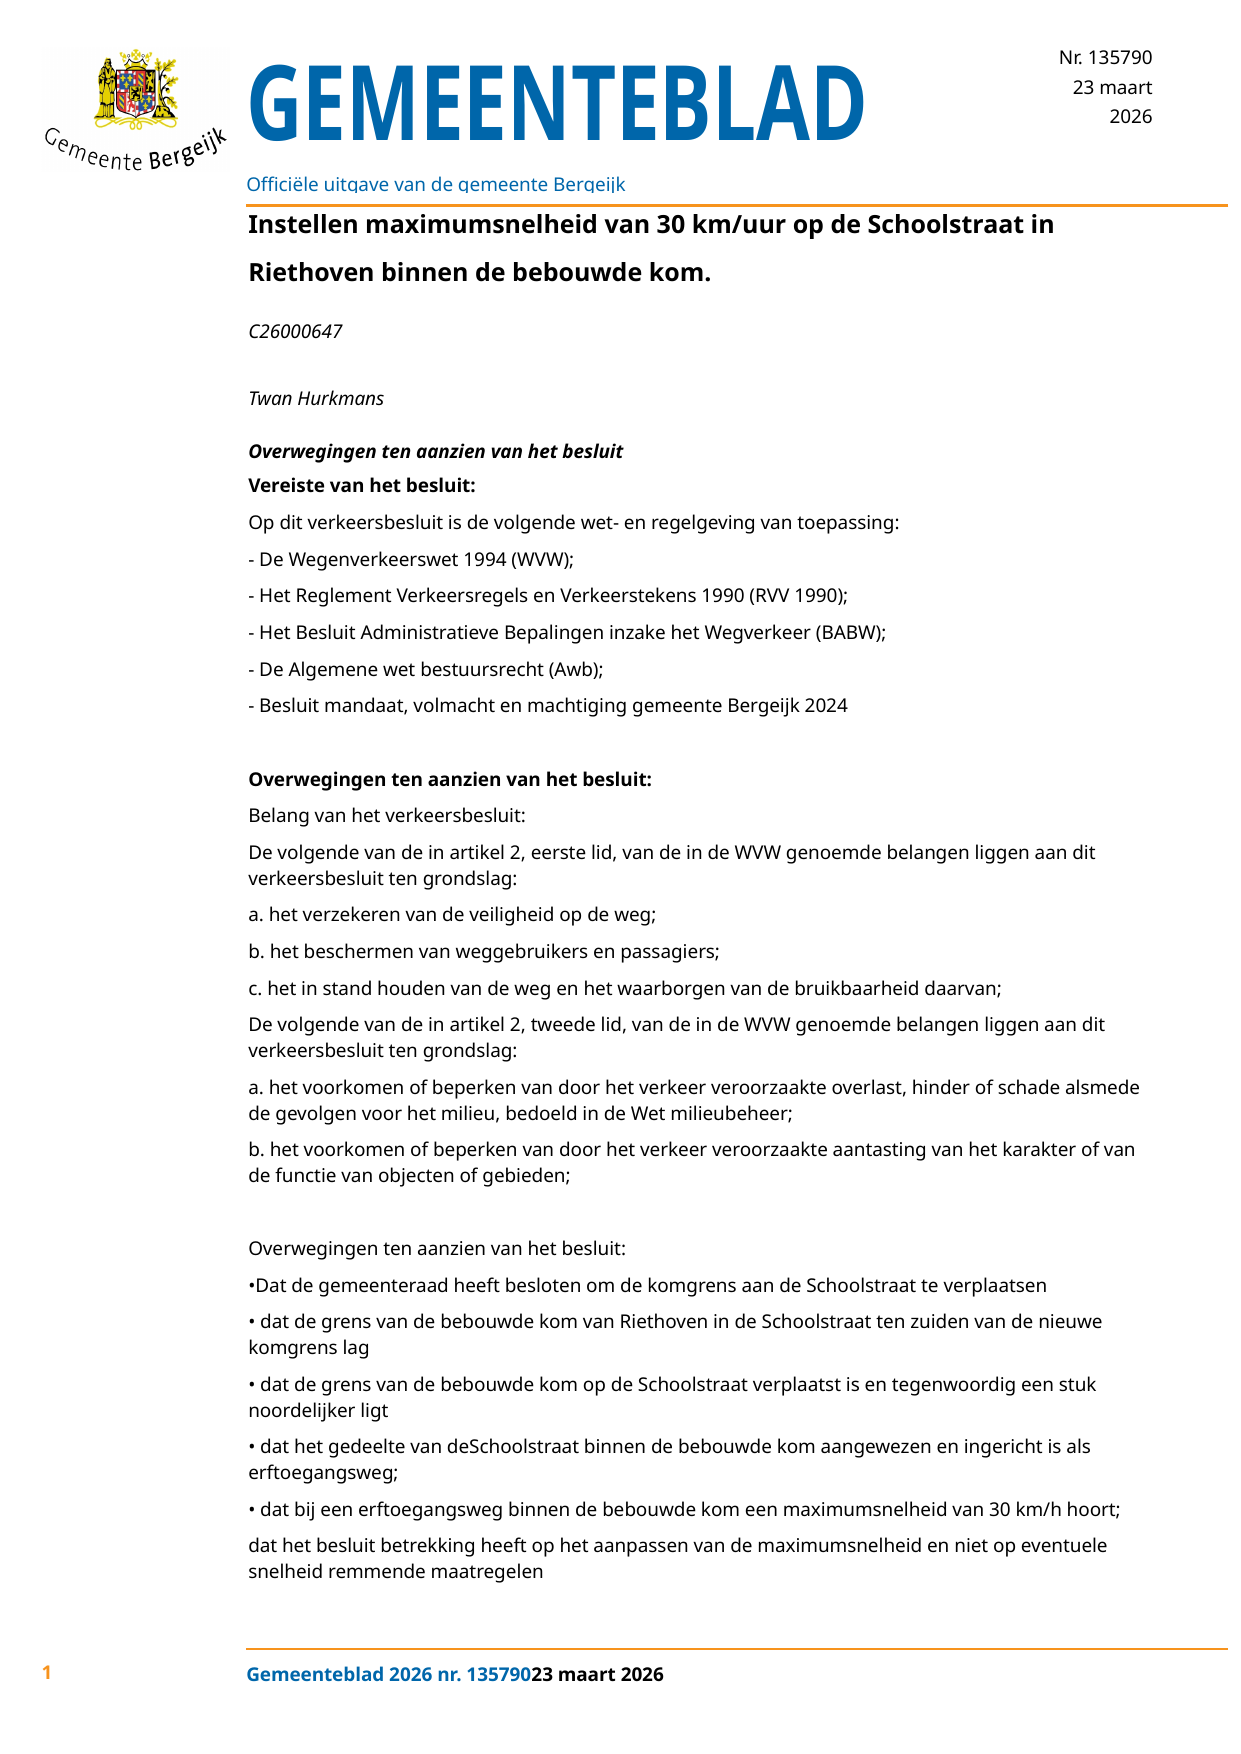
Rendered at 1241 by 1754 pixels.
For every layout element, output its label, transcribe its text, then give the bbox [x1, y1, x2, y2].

text c. het in stand houden van de weg en het waarborgen van de bruikbaarheid daarvan; [248, 975, 1152, 1001]
text • dat de grens van de bebouwde kom van Riethoven in de Schoolstraat ten zuiden van de nieuwe komgrens lag [248, 1309, 1152, 1360]
text Overwegingen ten aanzien van het besluit: [248, 1235, 1152, 1261]
text Belang van het verkeersbesluit: [248, 802, 1152, 828]
text Overwegingen ten aanzien van het besluit: [248, 766, 1152, 792]
picture [41, 47, 231, 172]
text - Het Besluit Administratieve Bepalingen inzake het Wegverkeer (BABW); [248, 619, 1152, 645]
text • dat bij een erftoegangsweg binnen de bebouwde kom een maximumsnelheid van 30 km/h hoort; [248, 1496, 1152, 1522]
text •Dat de gemeenteraad heeft besloten om de komgrens aan de Schoolstraat te verplaatsen [248, 1272, 1152, 1298]
text - Besluit mandaat, volmacht en machtiging gemeente Bergeijk 2024 [248, 692, 1152, 718]
text • dat het gedeelte van deSchoolstraat binnen de bebouwde kom aangewezen en ingericht is als erftoegangsweg; [248, 1433, 1152, 1485]
text • dat de grens van de bebouwde kom op de Schoolstraat verplaatst is en tegenwoordig een stuk noordelijker ligt [248, 1371, 1152, 1423]
text Op dit verkeersbesluit is de volgende wet- en regelgeving van toepassing: [248, 509, 1152, 535]
text b. het beschermen van weggebruikers en passagiers; [248, 938, 1152, 964]
text a. het voorkomen of beperken van door het verkeer veroorzaakte overlast, hinder of schade alsmede de gevolgen voor het milieu, bedoeld in de Wet milieubeheer; [248, 1074, 1152, 1125]
text b. het voorkomen of beperken van door het verkeer veroorzaakte aantasting van het karakter of van de functie van objecten of gebieden; [248, 1136, 1152, 1188]
text - De Algemene wet bestuursrecht (Awb); [248, 656, 1152, 682]
text Overwegingen ten aanzien van het besluit [248, 438, 1152, 464]
text dat het besluit betrekking heeft op het aanpassen van de maximumsnelheid en niet op eventuele snelheid remmende maatregelen [248, 1533, 1152, 1584]
text a. het verzekeren van de veiligheid op de weg; [248, 902, 1152, 927]
text Vereiste van het besluit: [248, 472, 1152, 498]
text De volgende van de in artikel 2, tweede lid, van de in de WVW genoemde belangen liggen aan dit verkeersbesluit ten grondslag: [248, 1012, 1152, 1063]
text De volgende van de in artikel 2, eerste lid, van de in de WVW genoemde belangen liggen aan dit verkeersbesluit ten grondslag: [248, 839, 1152, 891]
text C26000647 [248, 318, 1152, 344]
text - De Wegenverkeerswet 1994 (WVW); [248, 546, 1152, 572]
text Twan Hurkmans [248, 386, 1152, 411]
text - Het Reglement Verkeersregels en Verkeerstekens 1990 (RVV 1990); [248, 582, 1152, 608]
text Instellen maximumsnelheid van 30 km/uur op de Schoolstraat in Riethoven binnen de bebouwde kom. [248, 207, 1152, 288]
